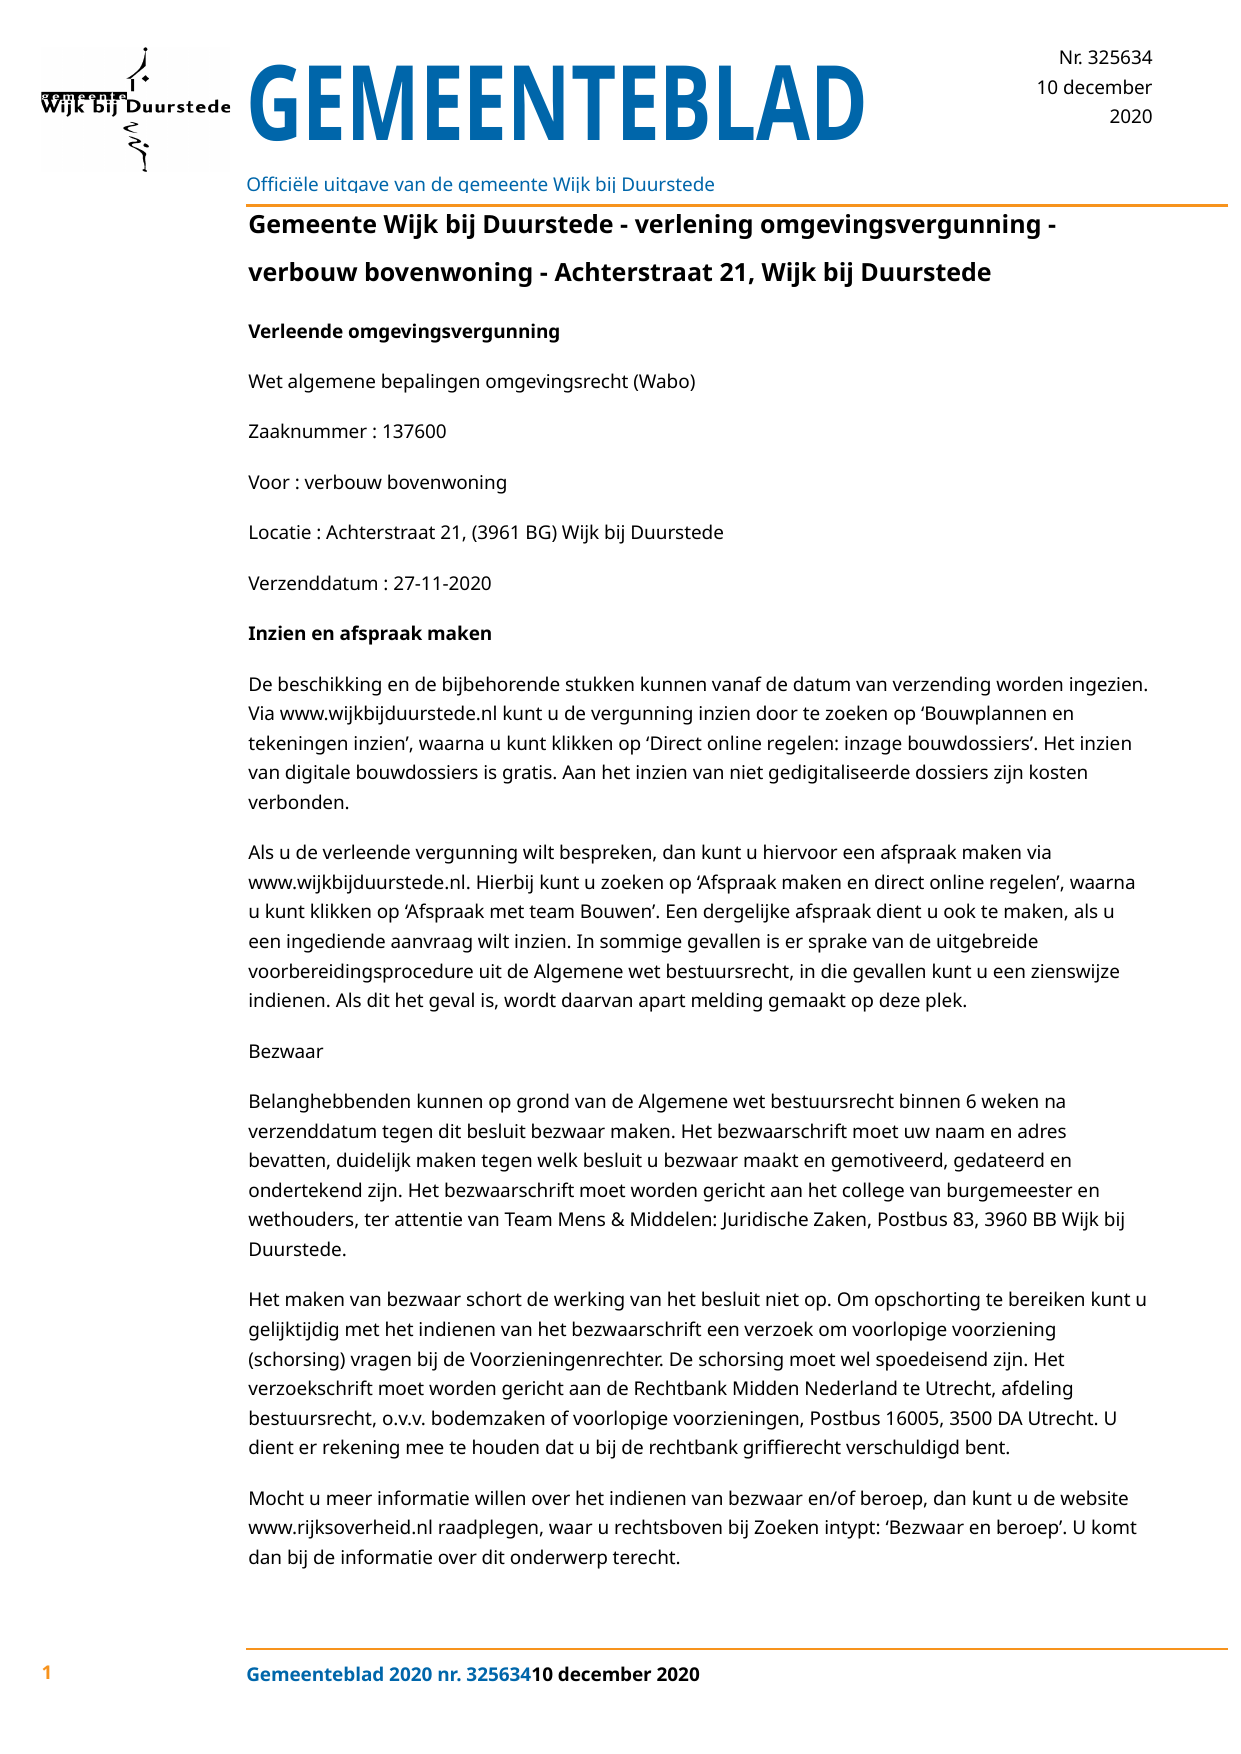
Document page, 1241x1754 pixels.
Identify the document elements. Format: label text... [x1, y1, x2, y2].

text Het maken van bezwaar schort de werking van het besluit niet op. Om opschorting te bereiken kunt u gelijktijdig met het indienen van het bezwaarschrift een verzoek om voorlopige voorziening (schorsing) vragen bij de Voorzieningenrechter. De schorsing moet wel spoedeisend zijn. Het verzoekschrift moet worden gericht aan de Rechtbank Midden Nederland te Utrecht, afdeling bestuursrecht, o.v.v. bodemzaken of voorlopige voorzieningen, Postbus 16005, 3500 DA Utrecht. U dient er rekening mee te houden dat u bij de rechtbank griffierecht verschuldigd bent. [248, 1287, 1152, 1460]
text Belanghebbenden kunnen op grond van de Algemene wet bestuursrecht binnen 6 weken na verzenddatum tegen dit besluit bezwaar maken. Het bezwaarschrift moet uw naam en adres bevatten, duidelijk maken tegen welk besluit u bezwaar maakt en gemotiveerd, gedateerd en ondertekend zijn. Het bezwaarschrift moet worden gericht aan het college van burgemeester en wethouders, ter attentie van Team Mens & Middelen: Juridische Zaken, Postbus 83, 3960 BB Wijk bij Duurstede. [248, 1088, 1152, 1262]
text Locatie : Achterstraat 21, (3961 BG) Wijk bij Duurstede [248, 519, 1152, 545]
text Zaaknummer : 137600 [248, 419, 1152, 444]
text Gemeente Wijk bij Duurstede - verlening omgevingsvergunning - verbouw bovenwoning - Achterstraat 21, Wijk bij Duurstede [248, 207, 1152, 288]
text Wet algemene bepalingen omgevingsrecht (Wabo) [248, 368, 1152, 394]
text Verleende omgevingsvergunning [248, 318, 1152, 344]
text De beschikking en de bijbehorende stukken kunnen vanaf de datum van verzending worden ingezien. Via www.wijkbijduurstede.nl kunt u de vergunning inzien door te zoeken op ‘Bouwplannen en tekeningen inzien’, waarna u kunt klikken op ‘Direct online regelen: inzage bouwdossiers’. Het inzien van digitale bouwdossiers is gratis. Aan het inzien van niet gedigitaliseerde dossiers zijn kosten verbonden. [248, 671, 1152, 815]
text Voor : verbouw bovenwoning [248, 469, 1152, 495]
text Bezwaar [248, 1038, 1152, 1064]
text Inzien en afspraak maken [248, 620, 1152, 646]
picture [41, 47, 231, 172]
text Verzenddatum : 27-11-2020 [248, 570, 1152, 596]
text Als u de verleende vergunning wilt bespreken, dan kunt u hiervoor een afspraak maken via www.wijkbijduurstede.nl. Hierbij kunt u zoeken op ‘Afspraak maken en direct online regelen’, waarna u kunt klikken op ‘Afspraak met team Bouwen’. Een dergelijke afspraak dient u ook te maken, als u een ingediende aanvraag wilt inzien. In sommige gevallen is er sprake van de uitgebreide voorbereidingsprocedure uit de Algemene wet bestuursrecht, in die gevallen kunt u een zienswijze indienen. Als dit het geval is, wordt daarvan apart melding gemaakt op deze plek. [248, 839, 1152, 1013]
text Mocht u meer informatie willen over het indienen van bezwaar en/of beroep, dan kunt u de website www.rijksoverheid.nl raadplegen, waar u rechtsboven bij Zoeken intypt: ‘Bezwaar en beroep’. U komt dan bij de informatie over dit onderwerp terecht. [248, 1485, 1152, 1570]
